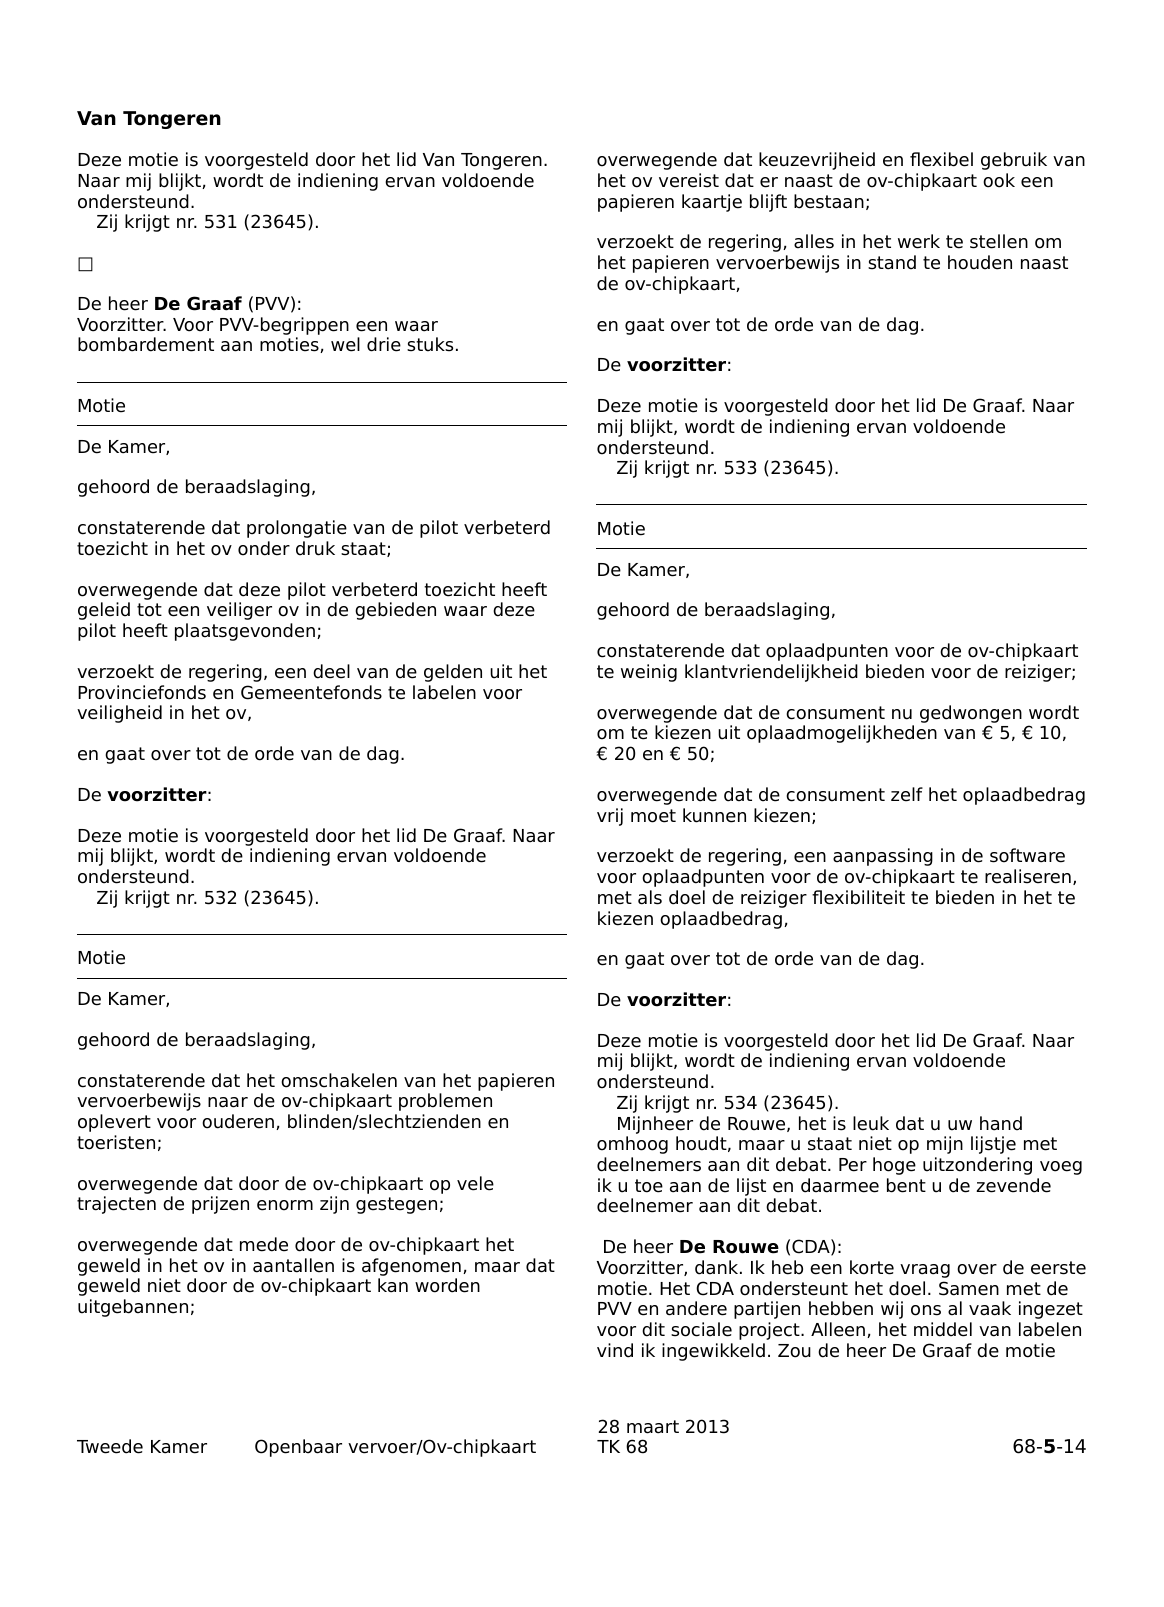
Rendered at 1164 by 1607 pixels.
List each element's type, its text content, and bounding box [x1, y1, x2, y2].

text De heer De Rouwe (CDA): [596, 1237, 1087, 1258]
text gehoord de beraadslaging, [596, 600, 1087, 621]
text overwegende dat keuzevrijheid en flexibel gebruik van het ov vereist dat er naast de ov-chipkaart ook een papieren kaartje blijft bestaan; [596, 150, 1087, 212]
text □ [77, 253, 567, 274]
text verzoekt de regering, alles in het werk te stellen om het papieren vervoerbewijs in stand te houden naast de ov-chipkaart, [596, 232, 1087, 294]
text De voorzitter: [596, 355, 1087, 376]
text Deze motie is voorgesteld door het lid De Graaf. Naar mij blijkt, wordt de indiening ervan voldoende ondersteund. [596, 1031, 1087, 1093]
text Zij krijgt nr. 533 (23645). [596, 458, 1087, 479]
text constaterende dat het omschakelen van het papieren vervoerbewijs naar de ov-chipkaart problemen oplevert voor ouderen, blinden/slechtzienden en toeristen; [77, 1070, 567, 1153]
text Deze motie is voorgesteld door het lid De Graaf. Naar mij blijkt, wordt de indiening ervan voldoende ondersteund. [77, 825, 567, 888]
text overwegende dat de consument nu gedwongen wordt om te kiezen uit oplaadmogelijkheden van € 5, € 10, € 20 en € 50; [596, 702, 1087, 765]
text en gaat over tot de orde van de dag. [596, 949, 1087, 970]
text verzoekt de regering, een aanpassing in de software voor oplaadpunten voor de ov-chipkaart te realiseren, met als doel de reiziger flexibiliteit te bieden in het te kiezen oplaadbedrag, [596, 846, 1087, 929]
text Motie [596, 519, 1087, 539]
text gehoord de beraadslaging, [77, 477, 567, 498]
text Zij krijgt nr. 531 (23645). [77, 212, 567, 233]
text Deze motie is voorgesteld door het lid Van Tongeren. Naar mij blijkt, wordt de indiening ervan voldoende ondersteund. [77, 150, 567, 212]
text constaterende dat oplaadpunten voor de ov-chipkaart te weinig klantvriendelijkheid bieden voor de reiziger; [596, 641, 1087, 682]
text De voorzitter: [596, 990, 1087, 1011]
text De heer De Graaf (PVV): [77, 294, 567, 314]
text Motie [77, 948, 567, 969]
text Zij krijgt nr. 534 (23645). [596, 1093, 1087, 1113]
text overwegende dat deze pilot verbeterd toezicht heeft geleid tot een veiliger ov in de gebieden waar deze pilot heeft plaatsgevonden; [77, 579, 567, 642]
text De Kamer, [77, 989, 567, 1010]
text Voorzitter. Voor PVV-begrippen een waar bombardement aan moties, wel drie stuks. [77, 314, 567, 356]
text De Kamer, [77, 437, 567, 457]
text Deze motie is voorgesteld door het lid De Graaf. Naar mij blijkt, wordt de indiening ervan voldoende ondersteund. [596, 396, 1087, 458]
text De Kamer, [596, 559, 1087, 580]
text overwegende dat de consument zelf het oplaadbedrag vrij moet kunnen kiezen; [596, 785, 1087, 826]
text gehoord de beraadslaging, [77, 1030, 567, 1050]
text overwegende dat mede door de ov-chipkaart het geweld in het ov in aantallen is afgenomen, maar dat geweld niet door de ov-chipkaart kan worden uitgebannen; [77, 1235, 567, 1318]
text overwegende dat door de ov-chipkaart op vele trajecten de prijzen enorm zijn gestegen; [77, 1173, 567, 1215]
text en gaat over tot de orde van de dag. [77, 744, 567, 765]
text constaterende dat prolongatie van de pilot verbeterd toezicht in het ov onder druk staat; [77, 518, 567, 559]
text Zij krijgt nr. 532 (23645). [77, 888, 567, 908]
text De voorzitter: [77, 785, 567, 805]
text verzoekt de regering, een deel van de gelden uit het Provinciefonds en Gemeentefonds te labelen voor veiligheid in het ov, [77, 662, 567, 724]
text Mijnheer de Rouwe, het is leuk dat u uw hand omhoog houdt, maar u staat niet op mijn lijstje met deelnemers aan dit debat. Per hoge uitzondering voeg ik u toe aan de lijst en daarmee bent u de zevende deelnemer aan dit debat. [596, 1113, 1087, 1217]
text Motie [77, 396, 567, 417]
text en gaat over tot de orde van de dag. [596, 314, 1087, 335]
text Voorzitter, dank. Ik heb een korte vraag over de eerste motie. Het CDA ondersteunt het doel. Samen met de PVV en andere partijen hebben wij ons al vaak ingezet voor dit sociale project. Alleen, het middel van labelen vind ik ingewikkeld. Zou de heer De Graaf de motie [596, 1258, 1087, 1361]
